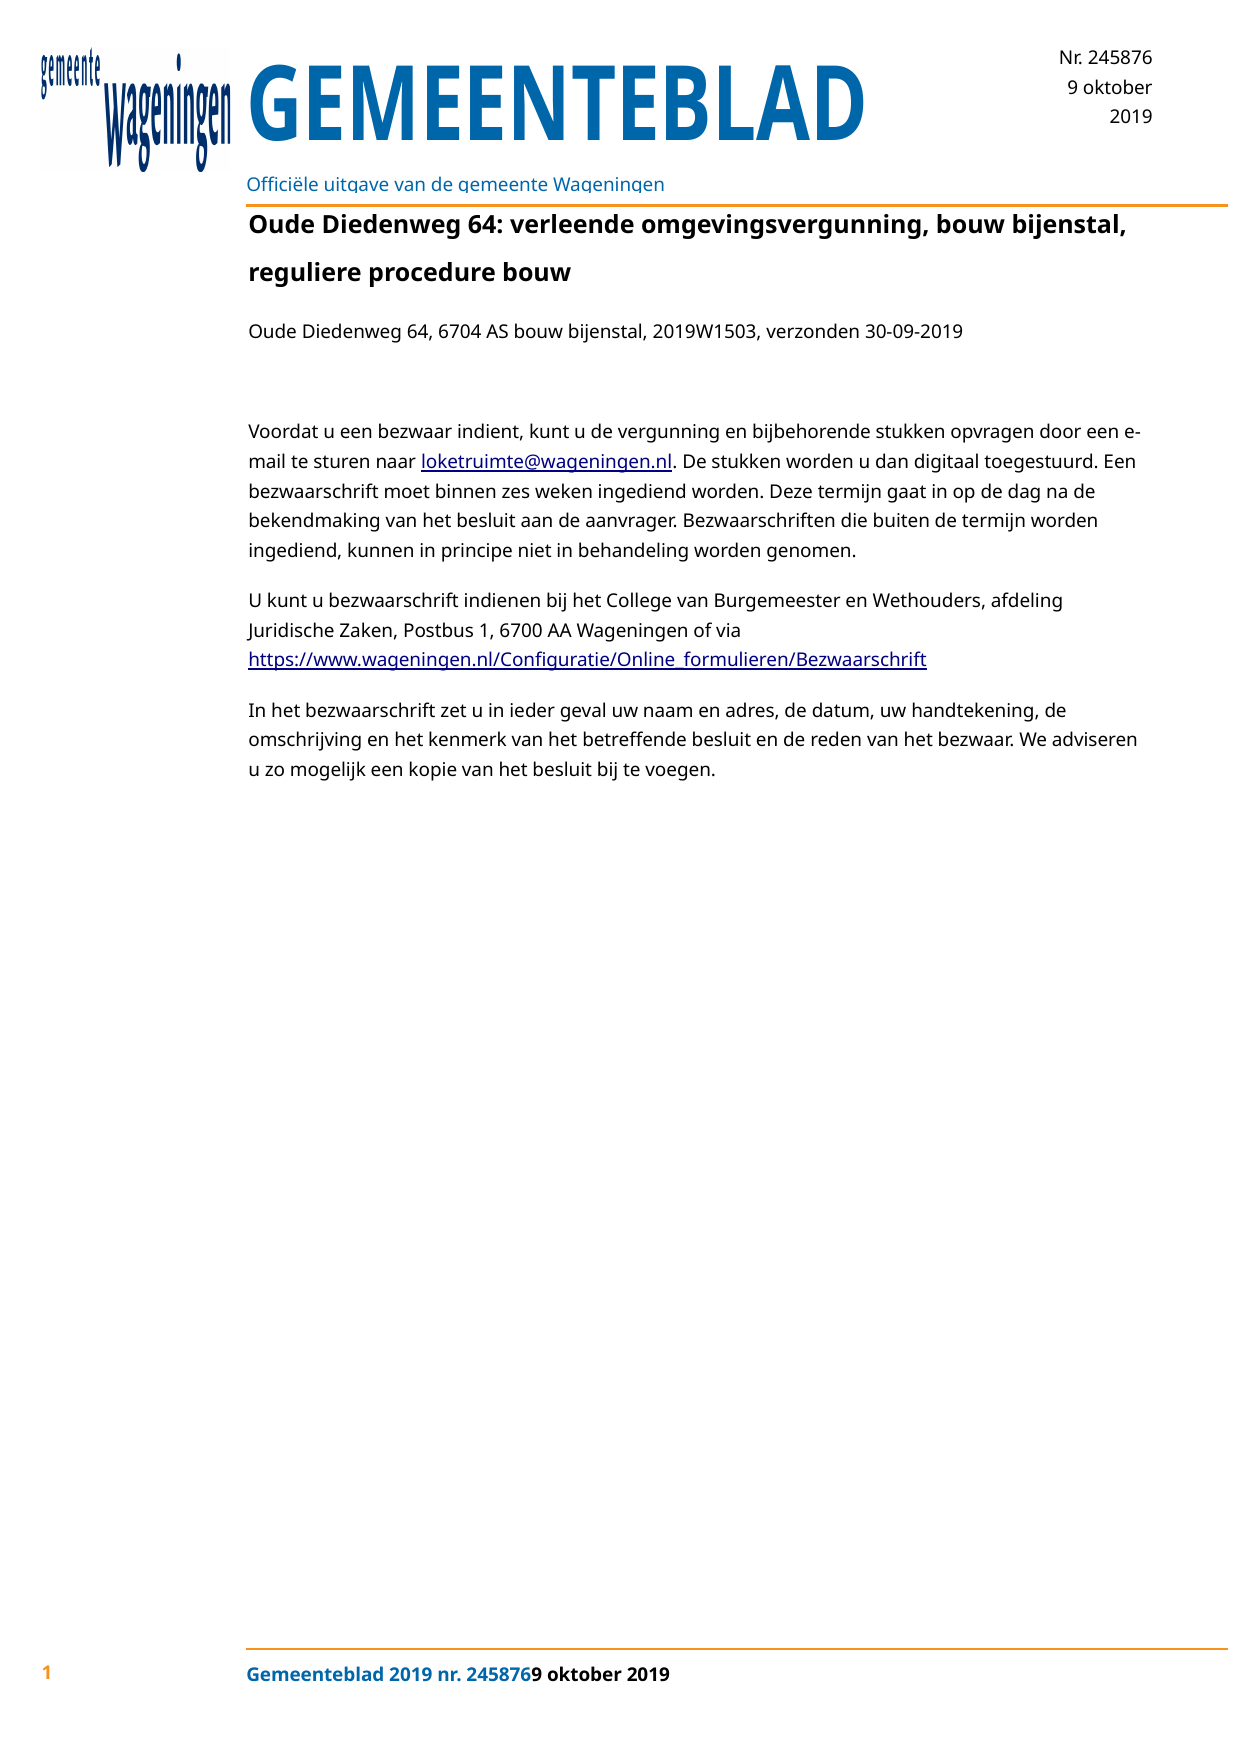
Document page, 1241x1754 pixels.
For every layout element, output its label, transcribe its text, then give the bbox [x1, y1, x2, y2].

text Voordat u een bezwaar indient, kunt u de vergunning en bijbehorende stukken opvragen door een e-mail te sturen naar loketruimte@wageningen.nl. De stukken worden u dan digitaal toegestuurd. Een bezwaarschrift moet binnen zes weken ingediend worden. Deze termijn gaat in op de dag na de bekendmaking van het besluit aan de aanvrager. Bezwaarschriften die buiten de termijn worden ingediend, kunnen in principe niet in behandeling worden genomen. [248, 419, 1152, 563]
text Oude Diedenweg 64: verleende omgevingsvergunning, bouw bijenstal, reguliere procedure bouw [248, 207, 1152, 288]
text Oude Diedenweg 64, 6704 AS bouw bijenstal, 2019W1503, verzonden 30-09-2019 [248, 318, 1152, 344]
text In het bezwaarschrift zet u in ieder geval uw naam en adres, de datum, uw handtekening, de omschrijving en het kenmerk van het betreffende besluit en de reden van het bezwaar. We adviseren u zo mogelijk een kopie van het besluit bij te voegen. [248, 697, 1152, 782]
text U kunt u bezwaarschrift indienen bij het College van Burgemeester en Wethouders, afdeling Juridische Zaken, Postbus 1, 6700 AA Wageningen of via https://www.wageningen.nl/Configuratie/Online_formulieren/Bezwaarschrift [248, 587, 1152, 672]
picture [41, 47, 231, 172]
